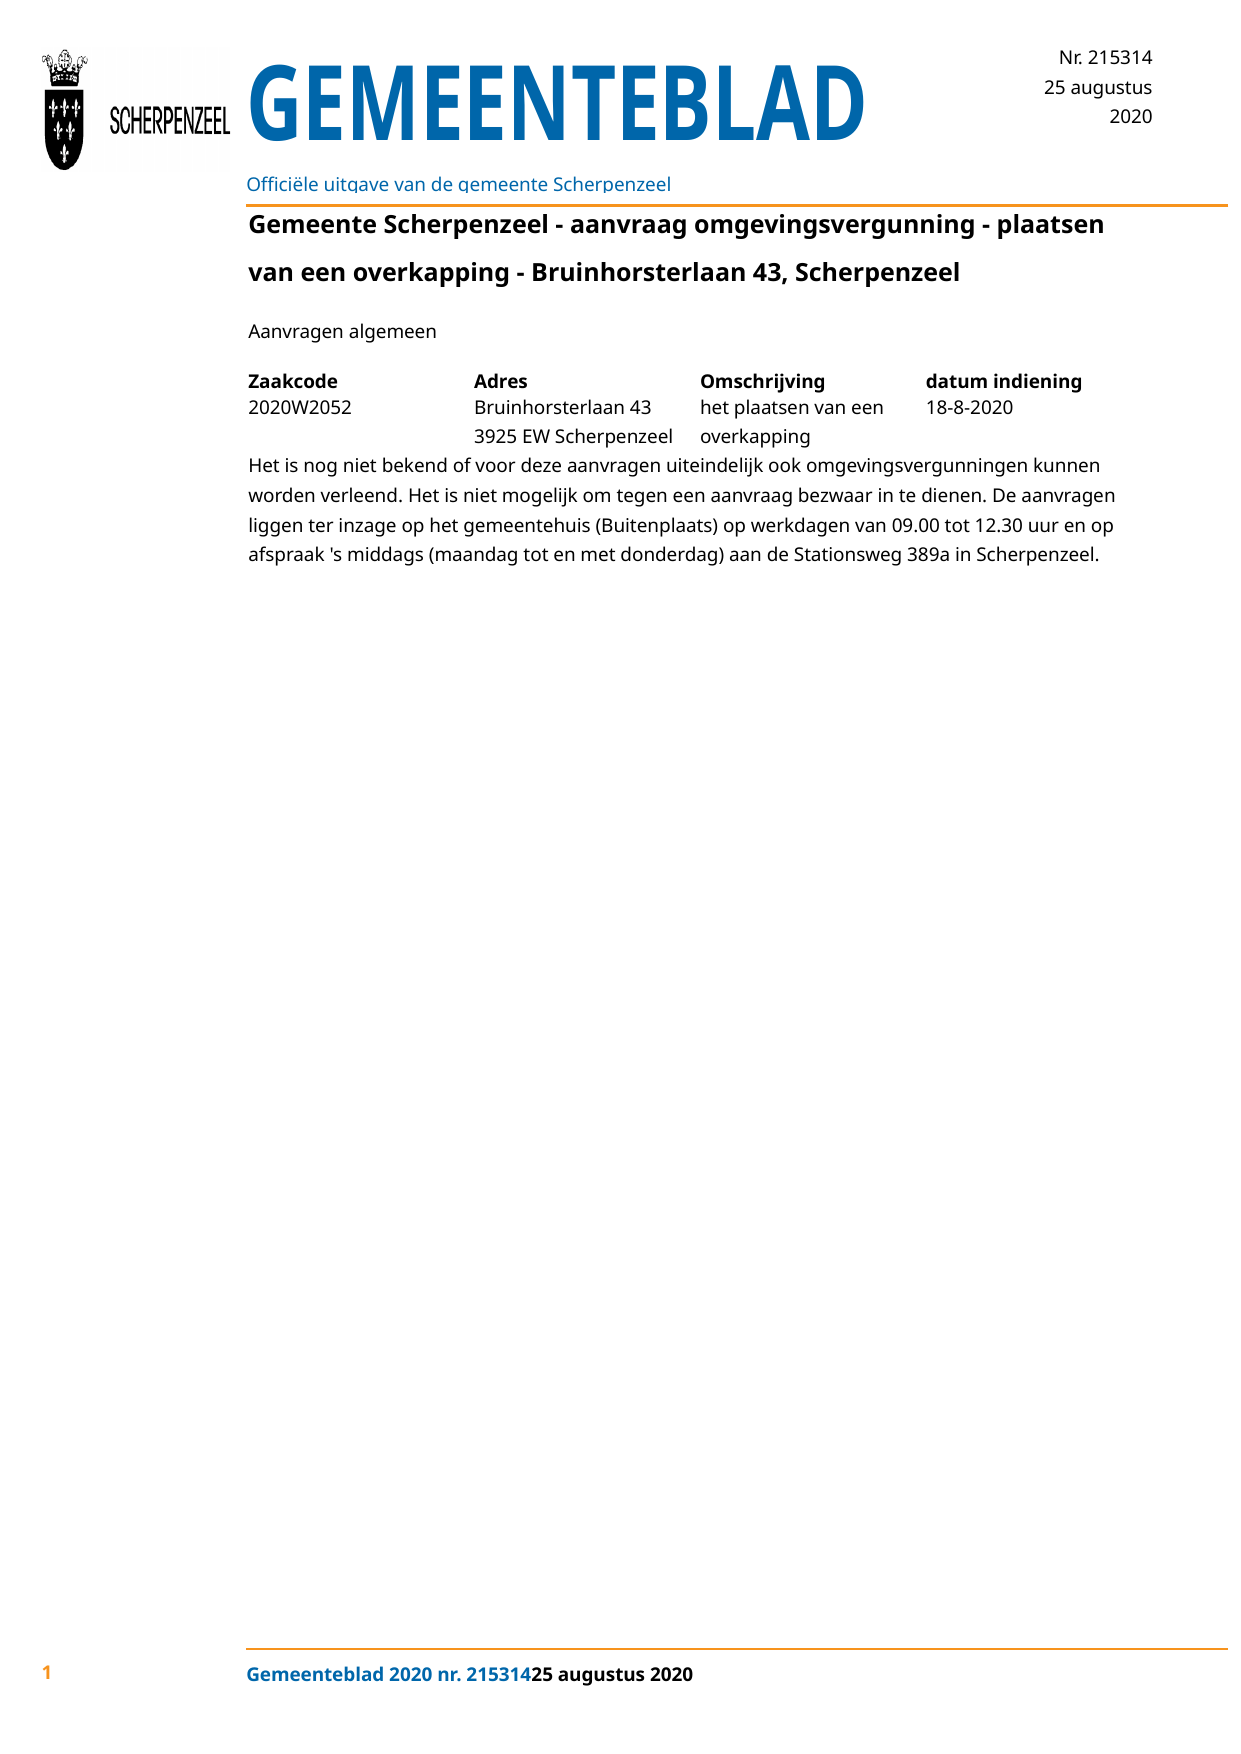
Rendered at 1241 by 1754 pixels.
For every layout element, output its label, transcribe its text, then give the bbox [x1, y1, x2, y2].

text Gemeente Scherpenzeel - aanvraag omgevingsvergunning - plaatsen van een overkapping - Bruinhorsterlaan 43, Scherpenzeel [248, 207, 1152, 288]
table_cell het plaatsen van een overkapping [700, 394, 926, 449]
table_header Zaakcode [248, 369, 474, 394]
text Het is nog niet bekend of voor deze aanvragen uiteindelijk ook omgevingsvergunningen kunnen worden verleend. Het is niet mogelijk om tegen een aanvraag bezwaar in te dienen. De aanvragen liggen ter inzage op het gemeentehuis (Buitenplaats) op werkdagen van 09.00 tot 12.30 uur en op afspraak 's middags (maandag tot en met donderdag) aan de Stationsweg 389a in Scherpenzeel. [248, 453, 1152, 567]
picture [41, 47, 231, 172]
table_cell 18-8-2020 [926, 394, 1152, 449]
table_cell 2020W2052 [248, 394, 474, 449]
table_cell Bruinhorsterlaan 43 3925 EW Scherpenzeel [474, 394, 700, 449]
table_header datum indiening [926, 369, 1152, 394]
table_header Adres [474, 369, 700, 394]
table_header Omschrijving [700, 369, 926, 394]
text Aanvragen algemeen [248, 318, 1152, 344]
